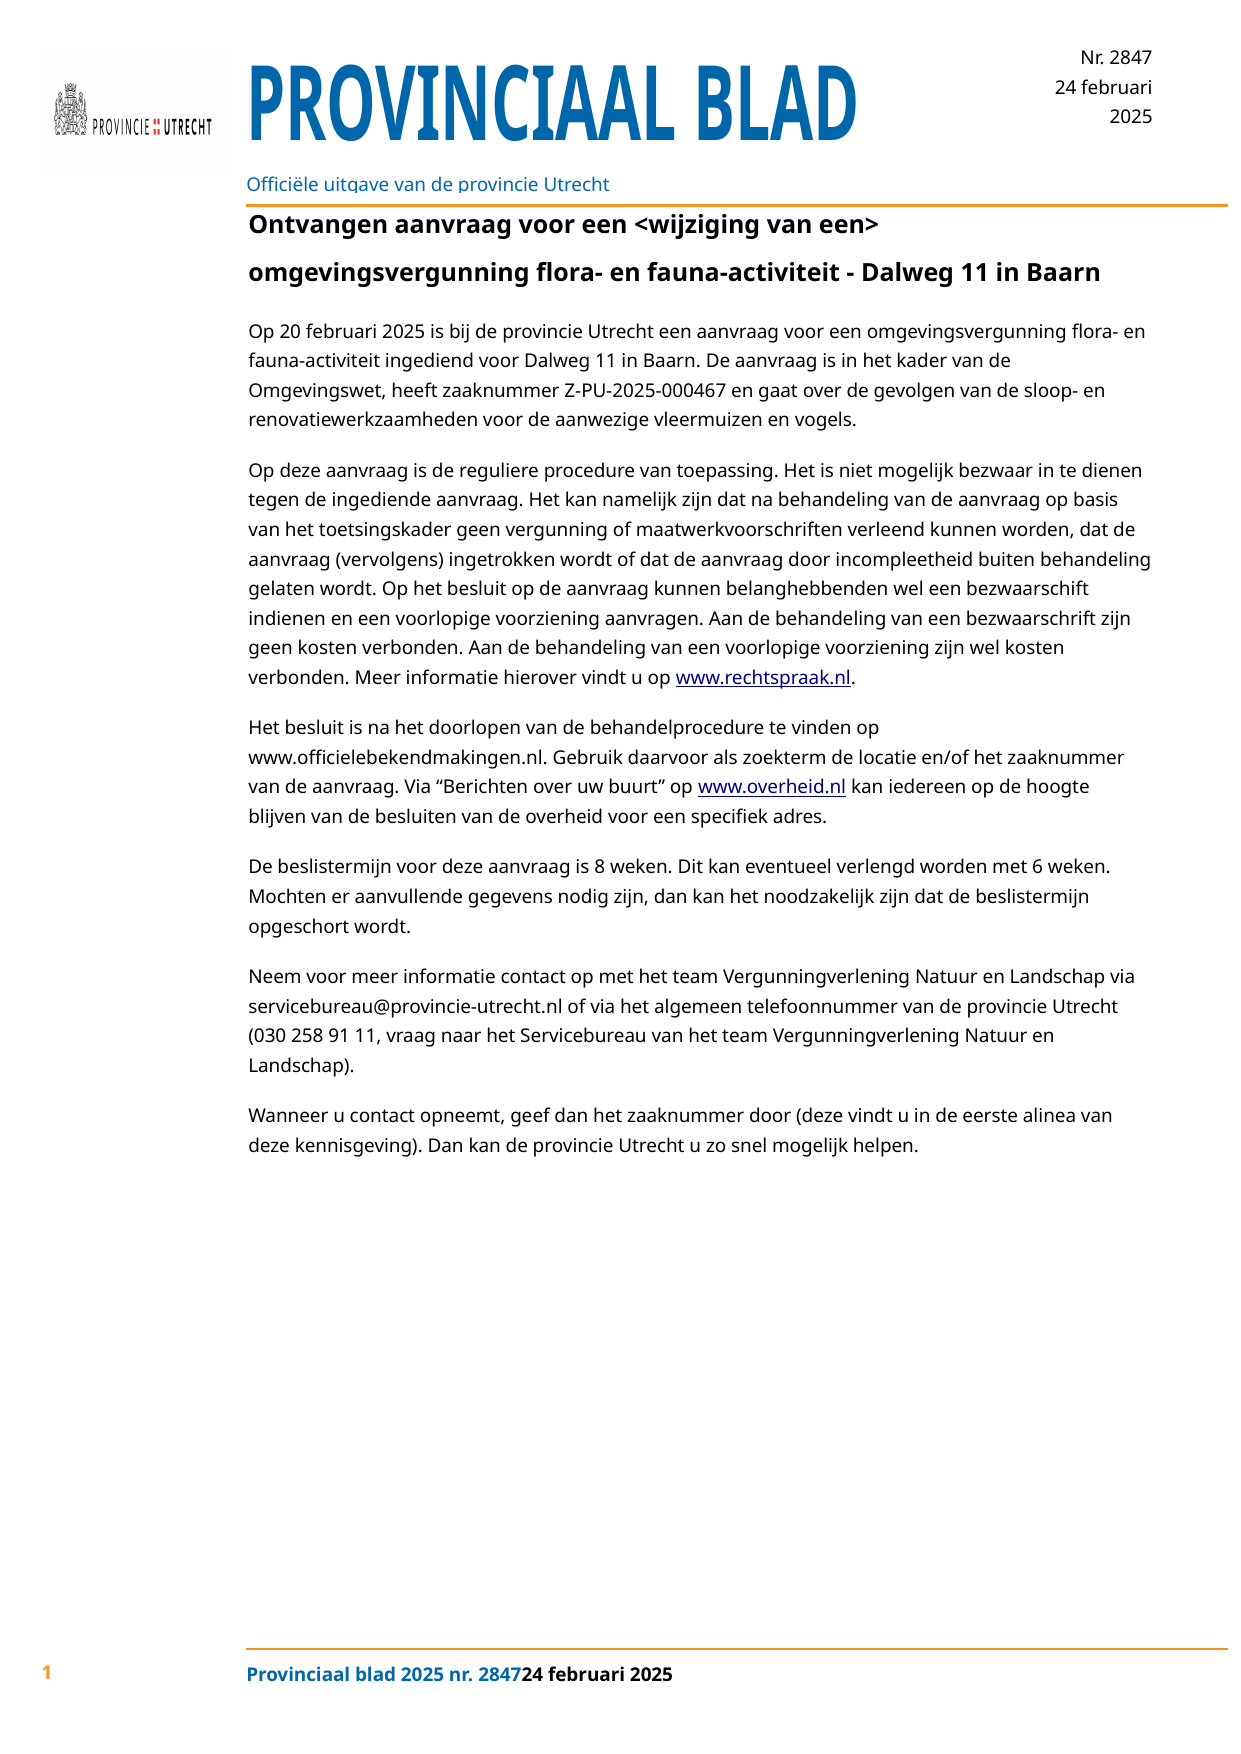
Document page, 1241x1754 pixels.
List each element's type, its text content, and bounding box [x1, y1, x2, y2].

text De beslistermijn voor deze aanvraag is 8 weken. Dit kan eventueel verlengd worden met 6 weken. Mochten er aanvullende gegevens nodig zijn, dan kan het noodzakelijk zijn dat de beslistermijn opgeschort wordt. [248, 854, 1152, 939]
text Neem voor meer informatie contact op met het team Vergunningverlening Natuur en Landschap via servicebureau@provincie-utrecht.nl of via het algemeen telefoonnummer van de provincie Utrecht (030 258 91 11, vraag naar het Servicebureau van het team Vergunningverlening Natuur en Landschap). [248, 963, 1152, 1078]
text Op deze aanvraag is de reguliere procedure van toepassing. Het is niet mogelijk bezwaar in te dienen tegen de ingediende aanvraag. Het kan namelijk zijn dat na behandeling van de aanvraag op basis van het toetsingskader geen vergunning of maatwerkvoorschriften verleend kunnen worden, dat de aanvraag (vervolgens) ingetrokken wordt of dat de aanvraag door incompleetheid buiten behandeling gelaten wordt. Op het besluit op de aanvraag kunnen belanghebbenden wel een bezwaarschift indienen en een voorlopige voorziening aanvragen. Aan de behandeling van een bezwaarschrift zijn geen kosten verbonden. Aan de behandeling van een voorlopige voorziening zijn wel kosten verbonden. Meer informatie hierover vindt u op www.rechtspraak.nl. [248, 457, 1152, 690]
text Het besluit is na het doorlopen van de behandelprocedure te vinden op www.officielebekendmakingen.nl. Gebruik daarvoor als zoekterm de locatie en/of het zaaknummer van de aanvraag. Via “Berichten over uw buurt” op www.overheid.nl kan iedereen op de hoogte blijven van de besluiten van de overheid voor een specifiek adres. [248, 714, 1152, 829]
text Op 20 februari 2025 is bij de provincie Utrecht een aanvraag voor een omgevingsvergunning flora- en fauna-activiteit ingediend voor Dalweg 11 in Baarn. De aanvraag is in het kader van de Omgevingswet, heeft zaaknummer Z-PU-2025-000467 en gaat over de gevolgen van de sloop- en renovatiewerkzaamheden voor de aanwezige vleermuizen en vogels. [248, 318, 1152, 432]
text Ontvangen aanvraag voor een <wijziging van een> omgevingsvergunning flora- en fauna-activiteit - Dalweg 11 in Baarn [248, 207, 1152, 288]
text Wanneer u contact opneemt, geef dan het zaaknummer door (deze vindt u in de eerste alinea van deze kennisgeving). Dan kan de provincie Utrecht u zo snel mogelijk helpen. [248, 1102, 1152, 1158]
picture [41, 47, 231, 172]
